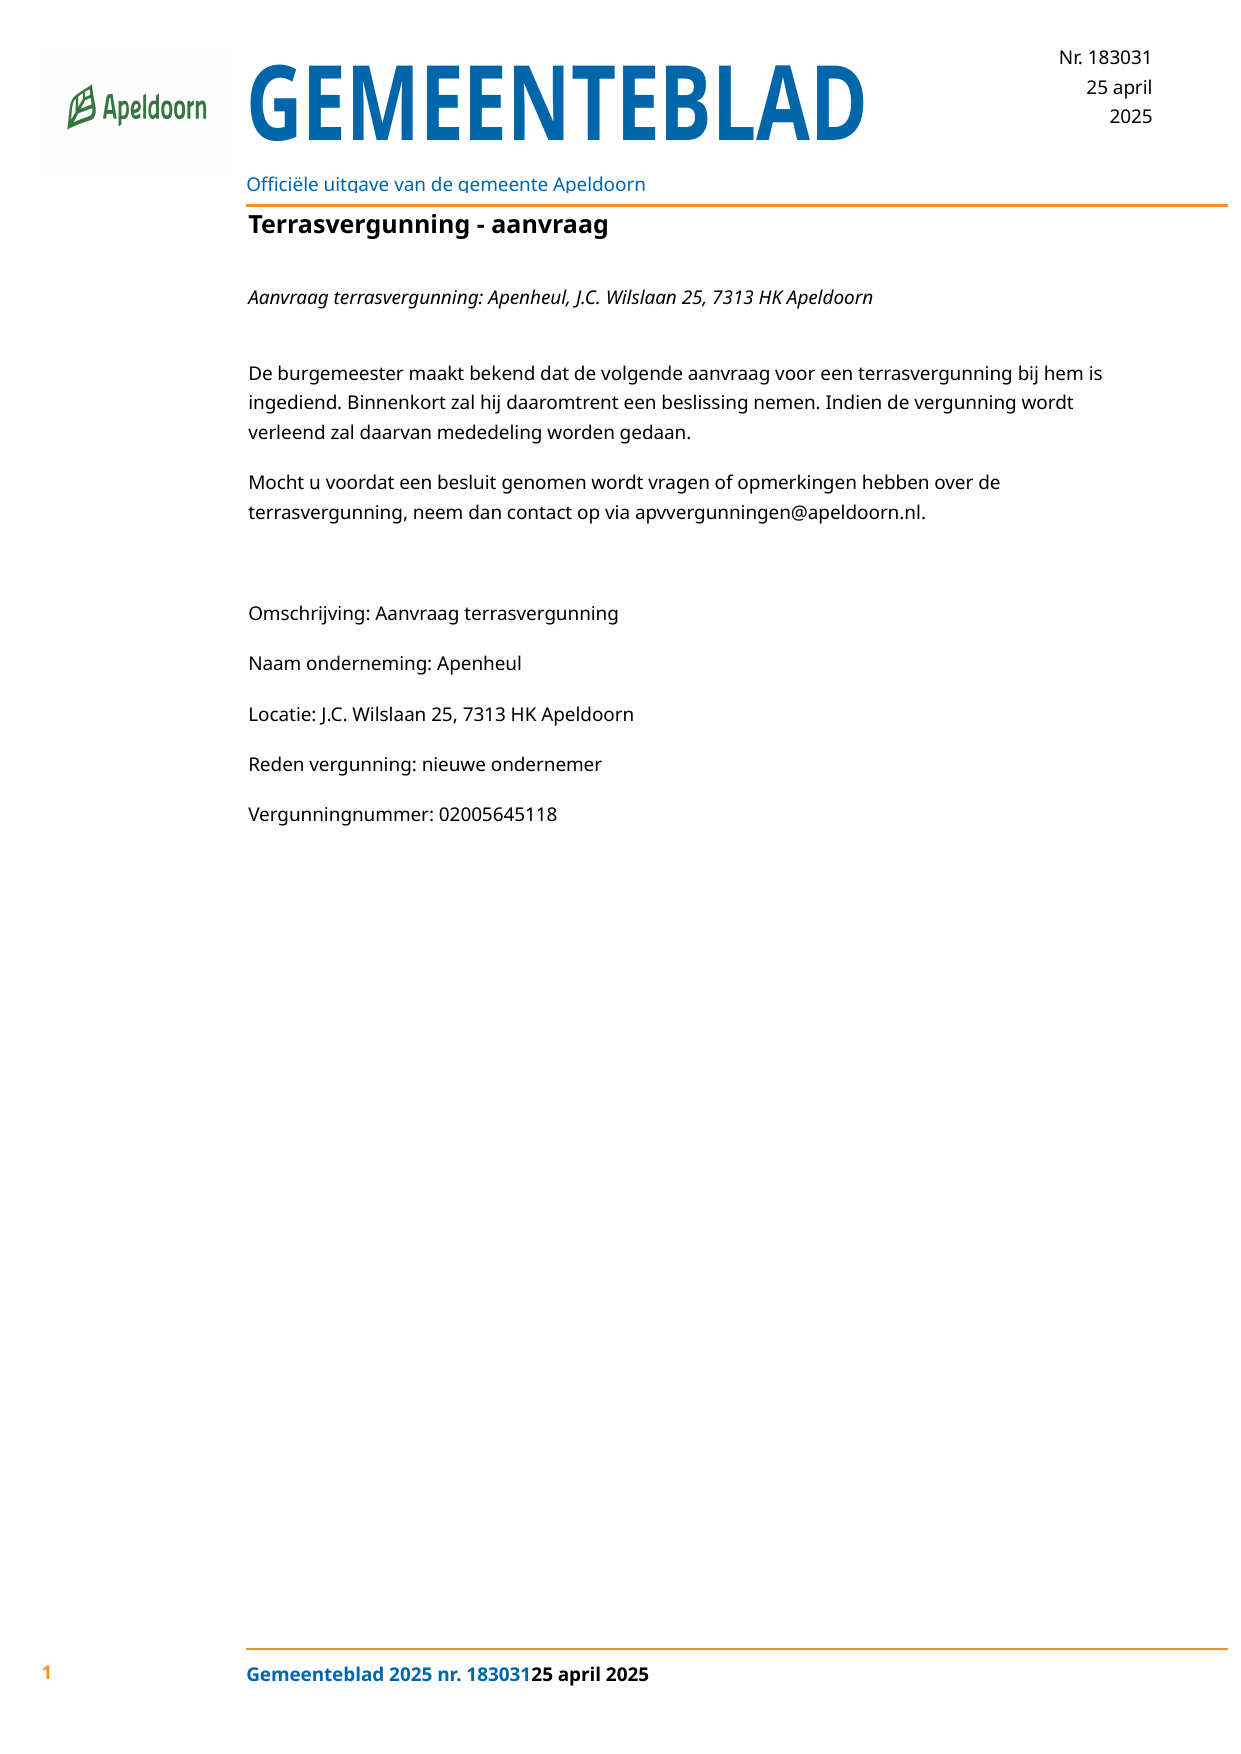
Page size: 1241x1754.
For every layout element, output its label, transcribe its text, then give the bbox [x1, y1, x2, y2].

picture [41, 47, 231, 172]
text Reden vergunning: nieuwe ondernemer [248, 751, 1152, 777]
text De burgemeester maakt bekend dat de volgende aanvraag voor een terrasvergunning bij hem is ingediend. Binnenkort zal hij daaromtrent een beslissing nemen. Indien de vergunning wordt verleend zal daarvan mededeling worden gedaan. [248, 360, 1152, 445]
text Terrasvergunning - aanvraag [248, 207, 1152, 241]
text Omschrijving: Aanvraag terrasvergunning [248, 600, 1152, 626]
text Naam onderneming: Apenheul [248, 650, 1152, 676]
text Mocht u voordat een besluit genomen wordt vragen of opmerkingen hebben over de terrasvergunning, neem dan contact op via apvvergunningen@apeldoorn.nl. [248, 469, 1152, 525]
text Locatie: J.C. Wilslaan 25, 7313 HK Apeldoorn [248, 701, 1152, 727]
text Aanvraag terrasvergunning: Apenheul, J.C. Wilslaan 25, 7313 HK Apeldoorn [248, 284, 1152, 309]
text Vergunningnummer: 02005645118 [248, 802, 1152, 827]
